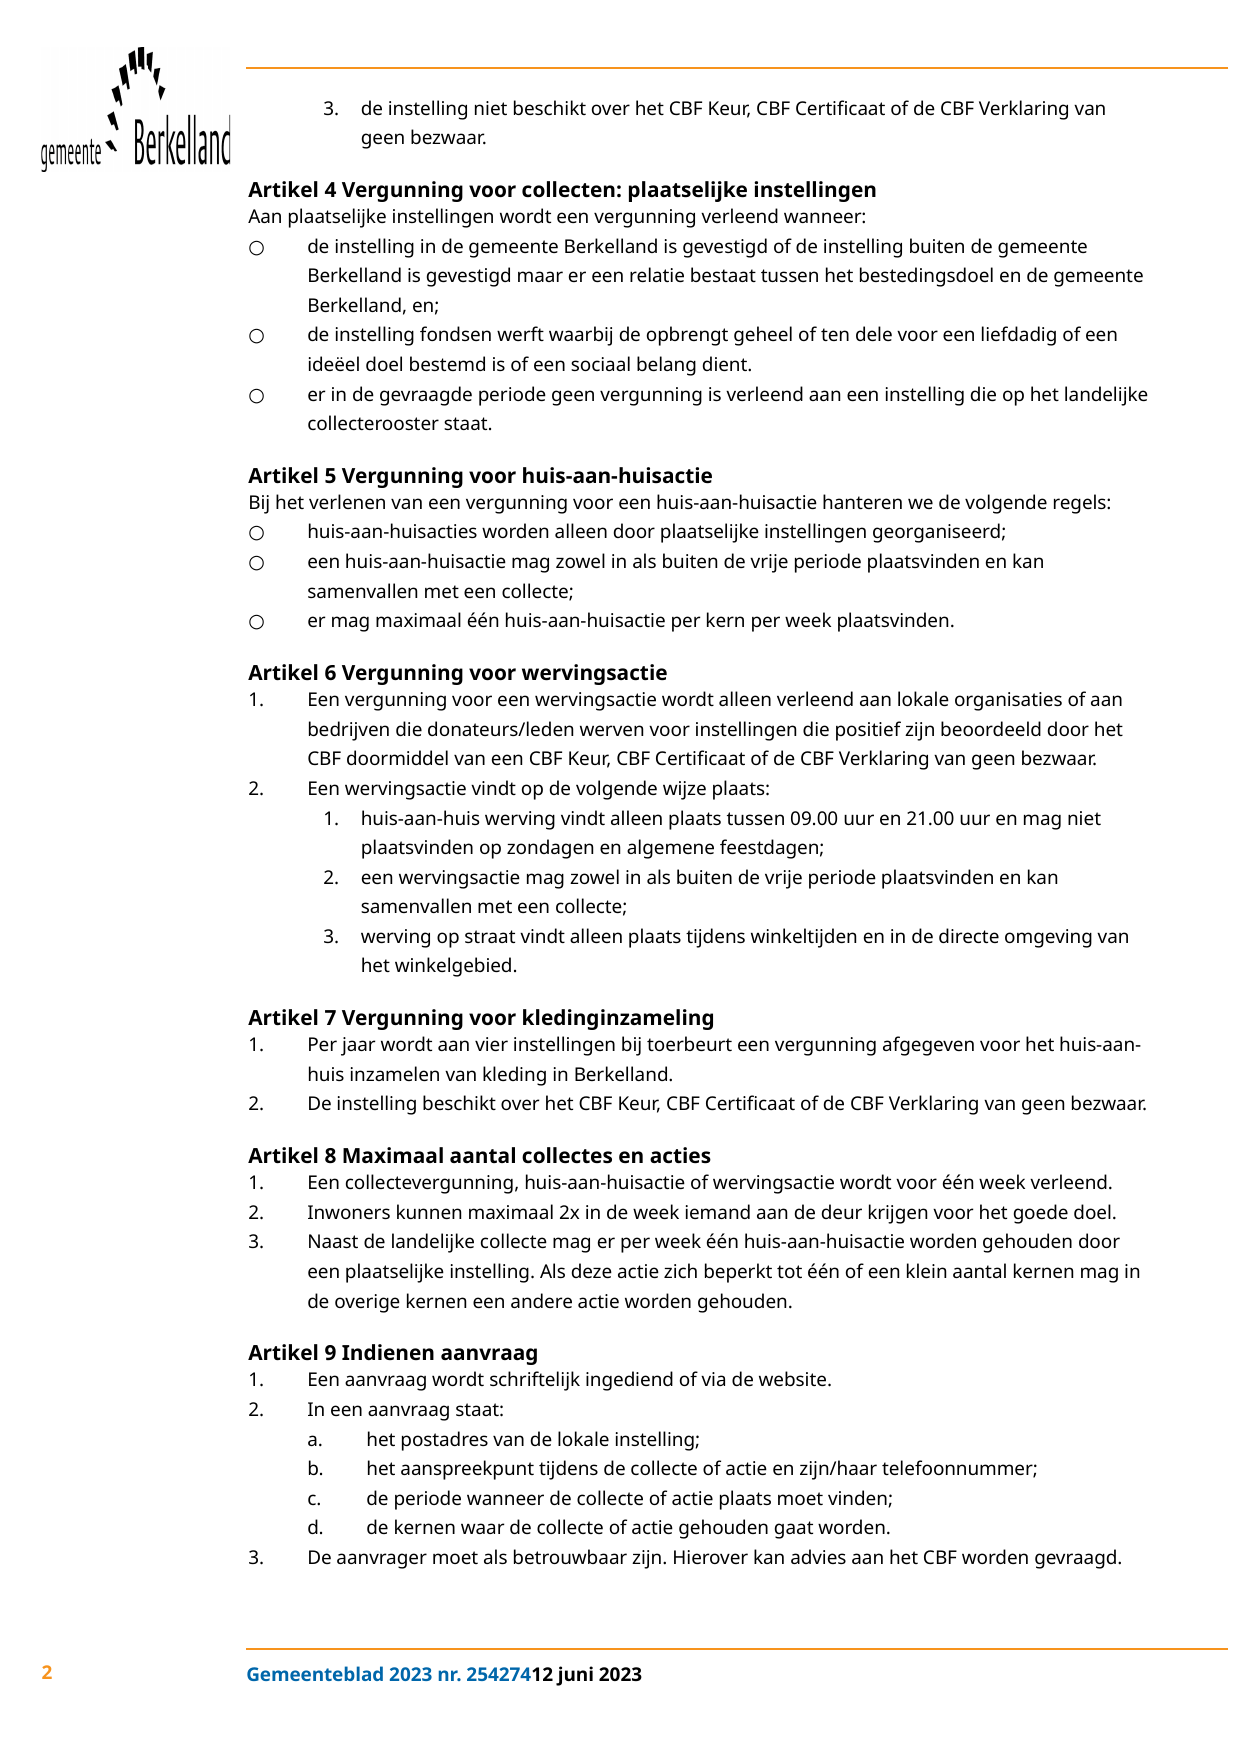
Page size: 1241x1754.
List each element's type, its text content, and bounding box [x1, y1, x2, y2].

list er in de gevraagde periode geen vergunning is verleend aan een instelling die op het landelijke collecterooster staat. [248, 381, 1152, 436]
list Per jaar wordt aan vier instellingen bij toerbeurt een vergunning afgegeven voor het huis-aan-huis inzamelen van kleding in Berkelland. [248, 1031, 1152, 1087]
text Artikel 5 Vergunning voor huis-aan-huisactie [248, 461, 1152, 489]
text Artikel 4 Vergunning voor collecten: plaatselijke instellingen [248, 175, 1152, 203]
list de instelling in de gemeente Berkelland is gevestigd of de instelling buiten de gemeente Berkelland is gevestigd maar er een relatie bestaat tussen het bestedingsdoel en de gemeente Berkelland, en; [248, 233, 1152, 318]
picture [41, 47, 231, 172]
list de periode wanneer de collecte of actie plaats moet vinden; [307, 1485, 1152, 1511]
list de kernen waar de collecte of actie gehouden gaat worden. [307, 1514, 1152, 1540]
text Artikel 7 Vergunning voor kledinginzameling [248, 1003, 1152, 1031]
text Artikel 8 Maximaal aantal collectes en acties [248, 1141, 1152, 1169]
text Aan plaatselijke instellingen wordt een vergunning verleend wanneer: [248, 203, 1152, 229]
list het postadres van de lokale instelling; [307, 1426, 1152, 1452]
list een huis-aan-huisactie mag zowel in als buiten de vrije periode plaatsvinden en kan samenvallen met een collecte; [248, 548, 1152, 604]
text Artikel 6 Vergunning voor wervingsactie [248, 658, 1152, 686]
list werving op straat vindt alleen plaats tijdens winkeltijden en in de directe omgeving van het winkelgebied. [323, 923, 1152, 978]
list Inwoners kunnen maximaal 2x in de week iemand aan de deur krijgen voor het goede doel. [248, 1199, 1152, 1225]
list de instelling niet beschikt over het CBF Keur, CBF Certificaat of de CBF Verklaring van geen bezwaar. [323, 95, 1152, 150]
list huis-aan-huis werving vindt alleen plaats tussen 09.00 uur en 21.00 uur en mag niet plaatsvinden op zondagen en algemene feestdagen; [323, 805, 1152, 860]
list huis-aan-huisacties worden alleen door plaatselijke instellingen georganiseerd; [248, 519, 1152, 544]
list Naast de landelijke collecte mag er per week één huis-aan-huisactie worden gehouden door een plaatselijke instelling. Als deze actie zich beperkt tot één of een klein aantal kernen mag in de overige kernen een andere actie worden gehouden. [248, 1229, 1152, 1313]
list Een wervingsactie vindt op de volgende wijze plaats: [248, 775, 1152, 801]
list een wervingsactie mag zowel in als buiten de vrije periode plaatsvinden en kan samenvallen met een collecte; [323, 864, 1152, 919]
text Artikel 9 Indienen aanvraag [248, 1338, 1152, 1367]
list Een collectevergunning, huis-aan-huisactie of wervingsactie wordt voor één week verleend. [248, 1169, 1152, 1195]
list de instelling fondsen werft waarbij de opbrengt geheel of ten dele voor een liefdadig of een ideëel doel bestemd is of een sociaal belang dient. [248, 322, 1152, 377]
list In een aanvraag staat: [248, 1396, 1152, 1422]
list er mag maximaal één huis-aan-huisactie per kern per week plaatsvinden. [248, 607, 1152, 633]
list De aanvrager moet als betrouwbaar zijn. Hierover kan advies aan het CBF worden gevraagd. [248, 1544, 1152, 1570]
text Bij het verlenen van een vergunning voor een huis-aan-huisactie hanteren we de volgende regels: [248, 489, 1152, 515]
list De instelling beschikt over het CBF Keur, CBF Certificaat of de CBF Verklaring van geen bezwaar. [248, 1091, 1152, 1116]
list Een vergunning voor een wervingsactie wordt alleen verleend aan lokale organisaties of aan bedrijven die donateurs/leden werven voor instellingen die positief zijn beoordeeld door het CBF doormiddel van een CBF Keur, CBF Certificaat of de CBF Verklaring van geen bezwaar. [248, 686, 1152, 771]
list Een aanvraag wordt schriftelijk ingediend of via de website. [248, 1367, 1152, 1392]
list het aanspreekpunt tijdens de collecte of actie en zijn/haar telefoonnummer; [307, 1455, 1152, 1481]
